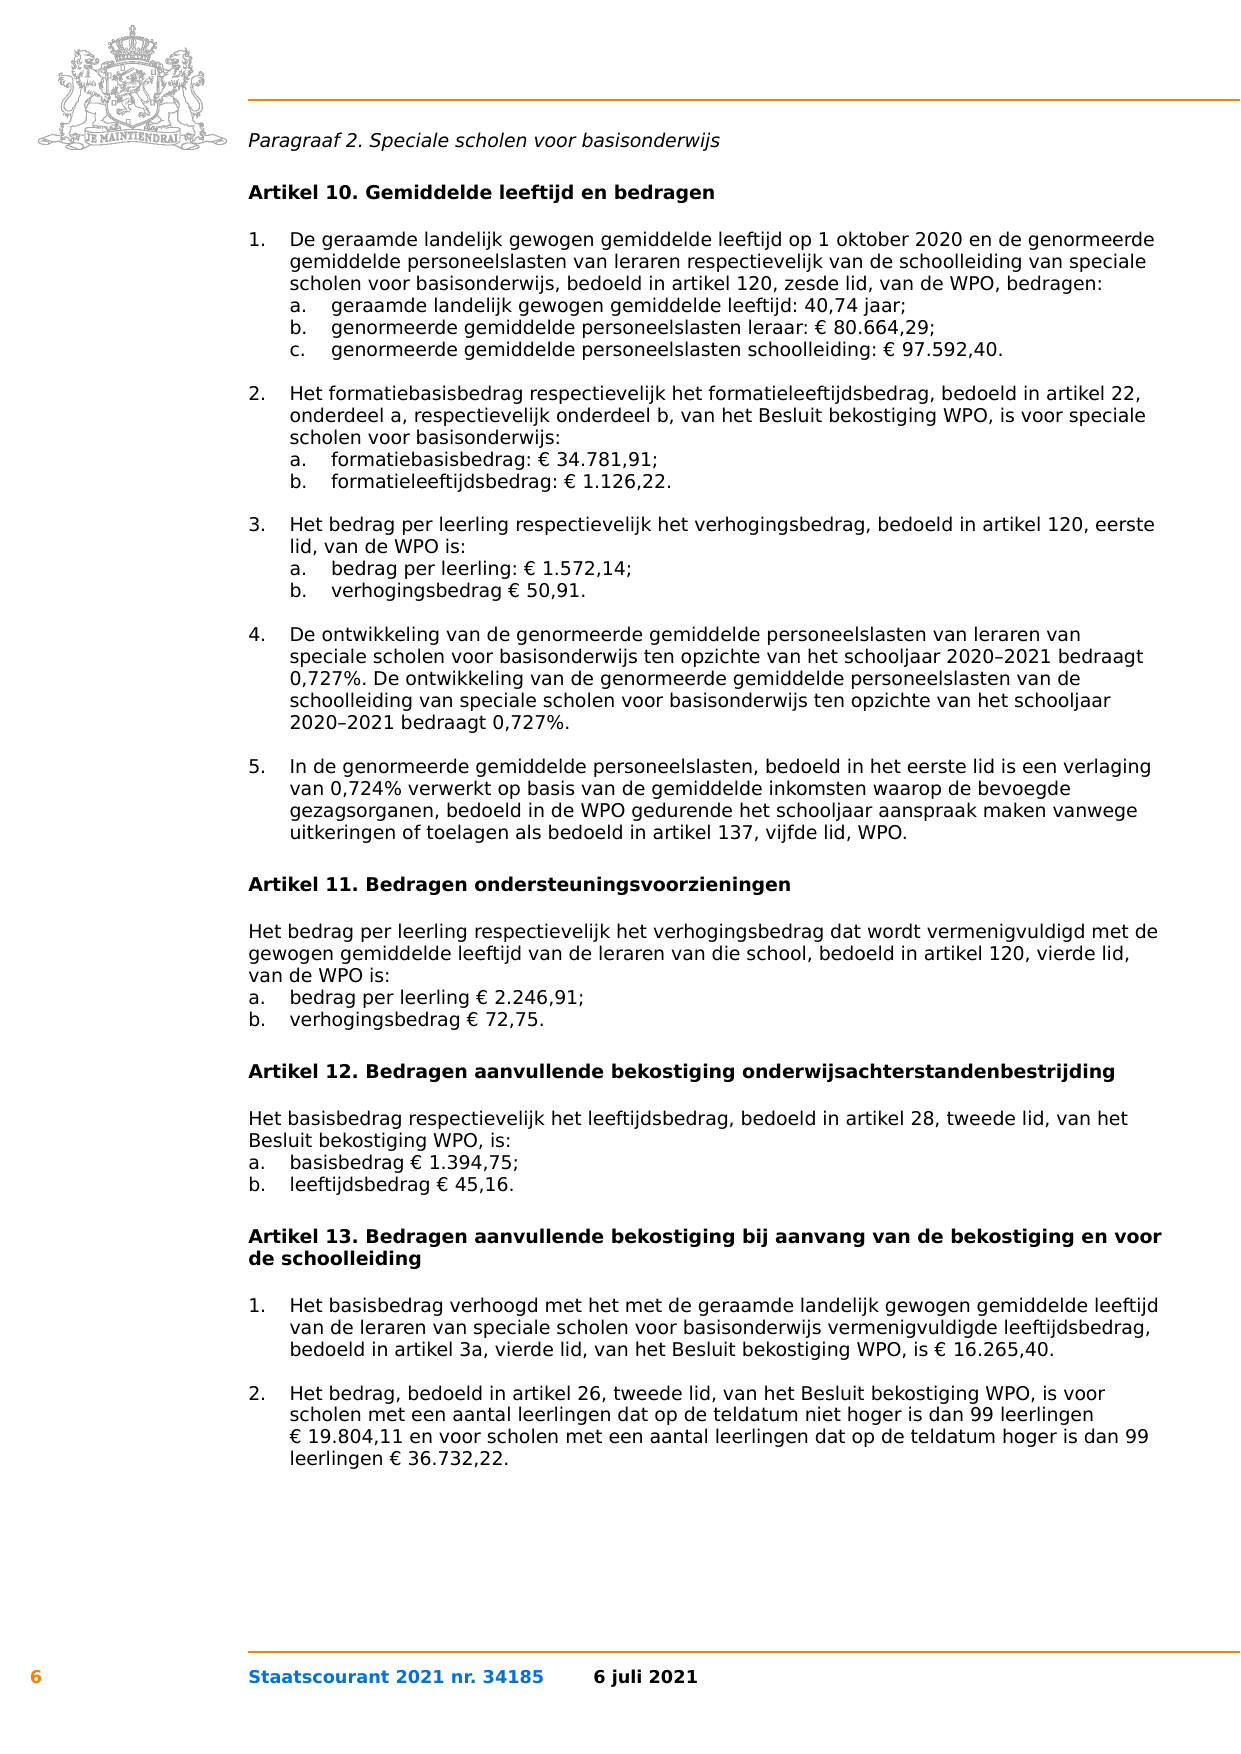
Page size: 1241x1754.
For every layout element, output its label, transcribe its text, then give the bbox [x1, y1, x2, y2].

text b. genormeerde gemiddelde personeelslasten leraar: € 80.664,29; [289, 317, 1163, 339]
text Het bedrag per leerling respectievelijk het verhogingsbedrag dat wordt vermenigvuldigd met de gewogen gemiddelde leeftijd van de leraren van die school, bedoeld in artikel 120, vierde lid, van de WPO is: [248, 921, 1163, 987]
text Het basisbedrag respectievelijk het leeftijdsbedrag, bedoeld in artikel 28, tweede lid, van het Besluit bekostiging WPO, is: [248, 1108, 1163, 1152]
text 5. In de genormeerde gemiddelde personeelslasten, bedoeld in het eerste lid is een verlaging van 0,724% verwerkt op basis van de gemiddelde inkomsten waarop de bevoegde gezagsorganen, bedoeld in de WPO gedurende het schooljaar aanspraak maken vanwege uitkeringen of toelagen als bedoeld in artikel 137, vijfde lid, WPO. [248, 756, 1163, 844]
text 4. De ontwikkeling van de genormeerde gemiddelde personeelslasten van leraren van speciale scholen voor basisonderwijs ten opzichte van het schooljaar 2020–2021 bedraagt 0,727%. De ontwikkeling van de genormeerde gemiddelde personeelslasten van de schoolleiding van speciale scholen voor basisonderwijs ten opzichte van het schooljaar 2020–2021 bedraagt 0,727%. [248, 624, 1163, 734]
text b. verhogingsbedrag € 72,75. [248, 1009, 1163, 1031]
text 1. De geraamde landelijk gewogen gemiddelde leeftijd op 1 oktober 2020 en de genormeerde gemiddelde personeelslasten van leraren respectievelijk van de schoolleiding van speciale scholen voor basisonderwijs, bedoeld in artikel 120, zesde lid, van de WPO, bedragen: [248, 229, 1163, 295]
subtitle Artikel 10. Gemiddelde leeftijd en bedragen [248, 182, 1163, 204]
text a. bedrag per leerling € 2.246,91; [248, 987, 1163, 1009]
text b. verhogingsbedrag € 50,91. [289, 580, 1163, 602]
subtitle Paragraaf 2. Speciale scholen voor basisonderwijs [248, 130, 1163, 152]
picture [38, 25, 227, 150]
text 2. Het bedrag, bedoeld in artikel 26, tweede lid, van het Besluit bekostiging WPO, is voor scholen met een aantal leerlingen dat op de teldatum niet hoger is dan 99 leerlingen € 19.804,11 en voor scholen met een aantal leerlingen dat op de teldatum hoger is dan 99 leerlingen € 36.732,22. [248, 1382, 1163, 1470]
text a. basisbedrag € 1.394,75; [248, 1152, 1163, 1174]
text a. geraamde landelijk gewogen gemiddelde leeftijd: 40,74 jaar; [289, 295, 1163, 317]
subtitle Artikel 13. Bedragen aanvullende bekostiging bij aanvang van de bekostiging en voor de schoolleiding [248, 1226, 1163, 1269]
text 3. Het bedrag per leerling respectievelijk het verhogingsbedrag, bedoeld in artikel 120, eerste lid, van de WPO is: [248, 514, 1163, 558]
text 1. Het basisbedrag verhoogd met het met de geraamde landelijk gewogen gemiddelde leeftijd van de leraren van speciale scholen voor basisonderwijs vermenigvuldigde leeftijdsbedrag, bedoeld in artikel 3a, vierde lid, van het Besluit bekostiging WPO, is € 16.265,40. [248, 1294, 1163, 1361]
text b. leeftijdsbedrag € 45,16. [248, 1174, 1163, 1196]
text c. genormeerde gemiddelde personeelslasten schoolleiding: € 97.592,40. [289, 339, 1163, 361]
text 2. Het formatiebasisbedrag respectievelijk het formatieleeftijdsbedrag, bedoeld in artikel 22, onderdeel a, respectievelijk onderdeel b, van het Besluit bekostiging WPO, is voor speciale scholen voor basisonderwijs: [248, 383, 1163, 448]
text b. formatieleeftijdsbedrag: € 1.126,22. [289, 471, 1163, 492]
subtitle Artikel 12. Bedragen aanvullende bekostiging onderwijsachterstandenbestrijding [248, 1061, 1163, 1083]
text a. bedrag per leerling: € 1.572,14; [289, 558, 1163, 580]
text a. formatiebasisbedrag: € 34.781,91; [289, 448, 1163, 471]
subtitle Artikel 11. Bedragen ondersteuningsvoorzieningen [248, 874, 1163, 896]
